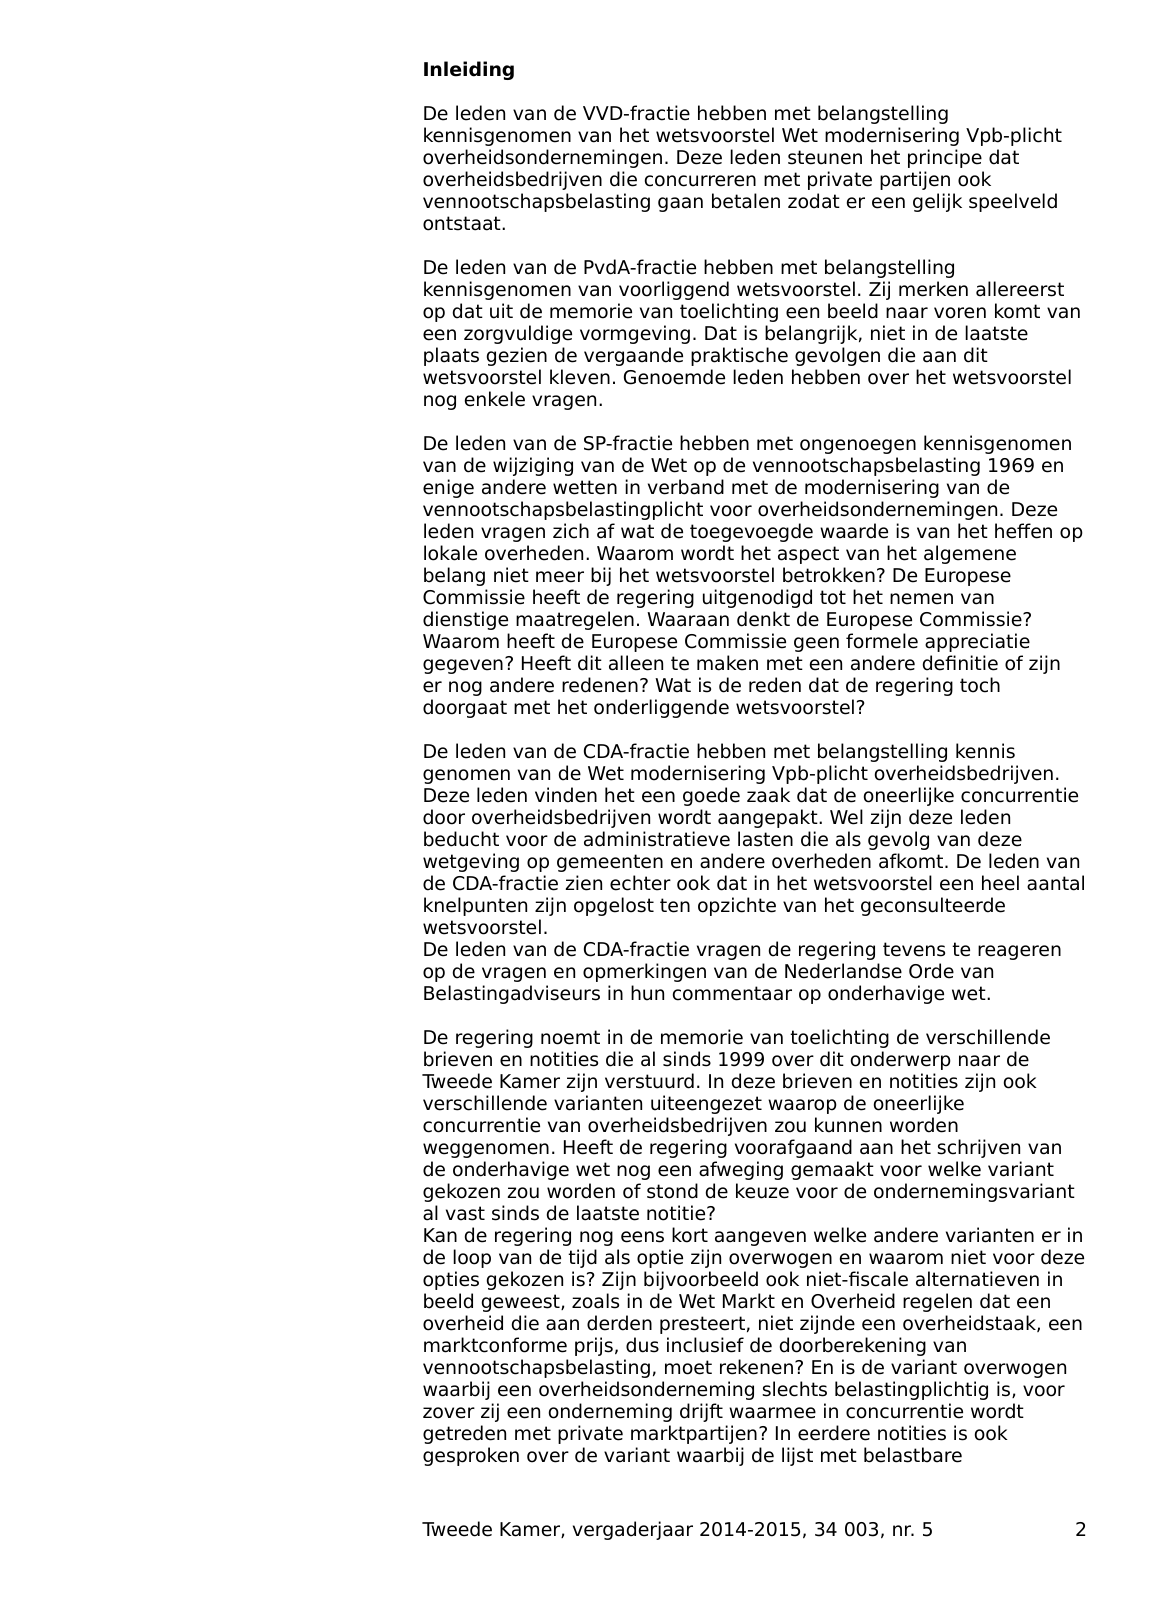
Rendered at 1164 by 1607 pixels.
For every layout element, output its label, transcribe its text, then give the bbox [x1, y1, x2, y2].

text De regering noemt in de memorie van toelichting de verschillende brieven en notities die al sinds 1999 over dit onderwerp naar de Tweede Kamer zijn verstuurd. In deze brieven en notities zijn ook verschillende varianten uiteengezet waarop de oneerlijke concurrentie van overheidsbedrijven zou kunnen worden weggenomen. Heeft de regering voorafgaand aan het schrijven van de onderhavige wet nog een afweging gemaakt voor welke variant gekozen zou worden of stond de keuze voor de ondernemingsvariant al vast sinds de laatste notitie? [422, 1027, 1087, 1225]
text De leden van de CDA-fractie vragen de regering tevens te reageren op de vragen en opmerkingen van de Nederlandse Orde van Belastingadviseurs in hun commentaar op onderhavige wet. [422, 939, 1087, 1005]
text De leden van de PvdA-fractie hebben met belangstelling kennisgenomen van voorliggend wetsvoorstel. Zij merken allereerst op dat uit de memorie van toelichting een beeld naar voren komt van een zorgvuldige vormgeving. Dat is belangrijk, niet in de laatste plaats gezien de vergaande praktische gevolgen die aan dit wetsvoorstel kleven. Genoemde leden hebben over het wetsvoorstel nog enkele vragen. [422, 257, 1087, 411]
text De leden van de CDA-fractie hebben met belangstelling kennis genomen van de Wet modernisering Vpb-plicht overheidsbedrijven. Deze leden vinden het een goede zaak dat de oneerlijke concurrentie door overheidsbedrijven wordt aangepakt. Wel zijn deze leden beducht voor de administratieve lasten die als gevolg van deze wetgeving op gemeenten en andere overheden afkomt. De leden van de CDA-fractie zien echter ook dat in het wetsvoorstel een heel aantal knelpunten zijn opgelost ten opzichte van het geconsulteerde wetsvoorstel. [422, 741, 1087, 939]
subtitle Inleiding [422, 59, 1087, 81]
text Kan de regering nog eens kort aangeven welke andere varianten er in de loop van de tijd als optie zijn overwogen en waarom niet voor deze opties gekozen is? Zijn bijvoorbeeld ook niet-fiscale alternatieven in beeld geweest, zoals in de Wet Markt en Overheid regelen dat een overheid die aan derden presteert, niet zijnde een overheidstaak, een marktconforme prijs, dus inclusief de doorberekening van vennootschapsbelasting, moet rekenen? En is de variant overwogen waarbij een overheidsonderneming slechts belastingplichtig is, voor zover zij een onderneming drijft waarmee in concurrentie wordt getreden met private marktpartijen? In eerdere notities is ook gesproken over de variant waarbij de lijst met belastbare [422, 1225, 1087, 1467]
text De leden van de SP-fractie hebben met ongenoegen kennisgenomen van de wijziging van de Wet op de vennootschapsbelasting 1969 en enige andere wetten in verband met de modernisering van de vennootschapsbelastingplicht voor overheidsondernemingen. Deze leden vragen zich af wat de toegevoegde waarde is van het heffen op lokale overheden. Waarom wordt het aspect van het algemene belang niet meer bij het wetsvoorstel betrokken? De Europese Commissie heeft de regering uitgenodigd tot het nemen van dienstige maatregelen. Waaraan denkt de Europese Commissie? Waarom heeft de Europese Commissie geen formele appreciatie gegeven? Heeft dit alleen te maken met een andere definitie of zijn er nog andere redenen? Wat is de reden dat de regering toch doorgaat met het onderliggende wetsvoorstel? [422, 433, 1087, 719]
text De leden van de VVD-fractie hebben met belangstelling kennisgenomen van het wetsvoorstel Wet modernisering Vpb-plicht overheidsondernemingen. Deze leden steunen het principe dat overheidsbedrijven die concurreren met private partijen ook vennootschapsbelasting gaan betalen zodat er een gelijk speelveld ontstaat. [422, 103, 1087, 235]
